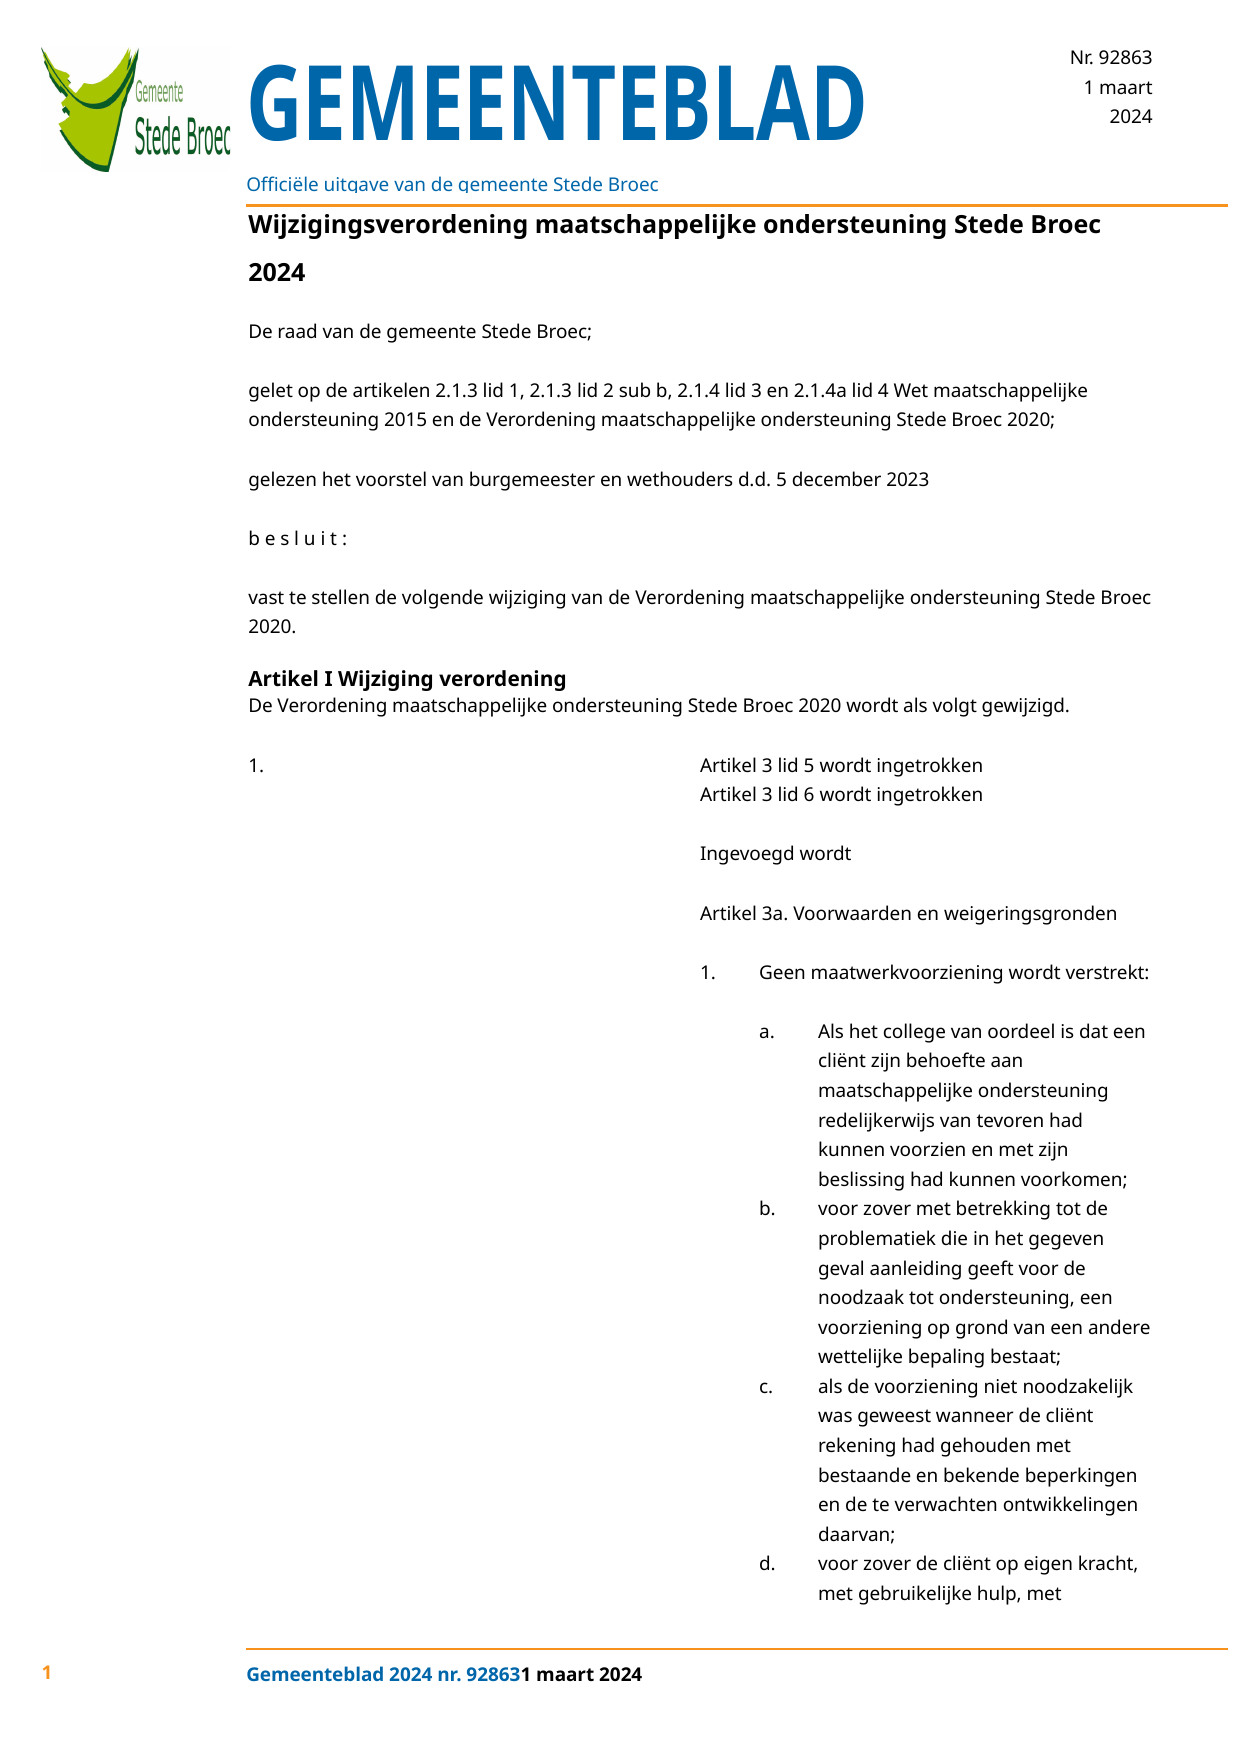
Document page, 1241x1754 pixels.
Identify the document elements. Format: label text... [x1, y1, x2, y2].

text Wijzigingsverordening maatschappelijke ondersteuning Stede Broec 2024 [248, 207, 1152, 288]
text b e s l u i t : [248, 525, 1152, 551]
text De Verordening maatschappelijke ondersteuning Stede Broec 2020 wordt als volgt gewijzigd. [248, 693, 1152, 718]
text gelezen het voorstel van burgemeester en wethouders d.d. 5 december 2023 [248, 466, 1152, 492]
text Artikel I Wijziging verordening [248, 664, 1152, 693]
table_header Artikel 3 lid 5 wordt ingetrokken Artikel 3 lid 6 wordt ingetrokken Ingevoegd wordt Artikel 3a. Voorwaarden en weigeringsgronden Geen maatwerkvoorziening wordt verstrekt: Als het college van oordeel is dat een cliënt zijn behoefte aan maatschappelijke ondersteuning redelijkerwijs van tevoren had kunnen voorzien en met zijn beslissing had kunnen voorkomen; voor zover met betrekking tot de problematiek die in het gegeven geval aanleiding geeft voor de noodzaak tot ondersteuning, een voorziening op grond van een andere wettelijke bepaling bestaat; als de voorziening niet noodzakelijk was geweest wanneer de cliënt rekening had gehouden met bestaande en bekende beperkingen en de te verwachten ontwikkelingen daarvan; voor zover de cliënt op eigen kracht, met gebruikelijke hulp, met [700, 752, 1152, 1606]
text vast te stellen de volgende wijziging van de Verordening maatschappelijke ondersteuning Stede Broec 2020. [248, 584, 1152, 639]
text De raad van de gemeente Stede Broec; [248, 318, 1152, 344]
picture [41, 47, 231, 172]
text gelet op de artikelen 2.1.3 lid 1, 2.1.3 lid 2 sub b, 2.1.4 lid 3 en 2.1.4a lid 4 Wet maatschappelijke ondersteuning 2015 en de Verordening maatschappelijke ondersteuning Stede Broec 2020; [248, 377, 1152, 432]
table_header 1. [248, 752, 700, 1606]
